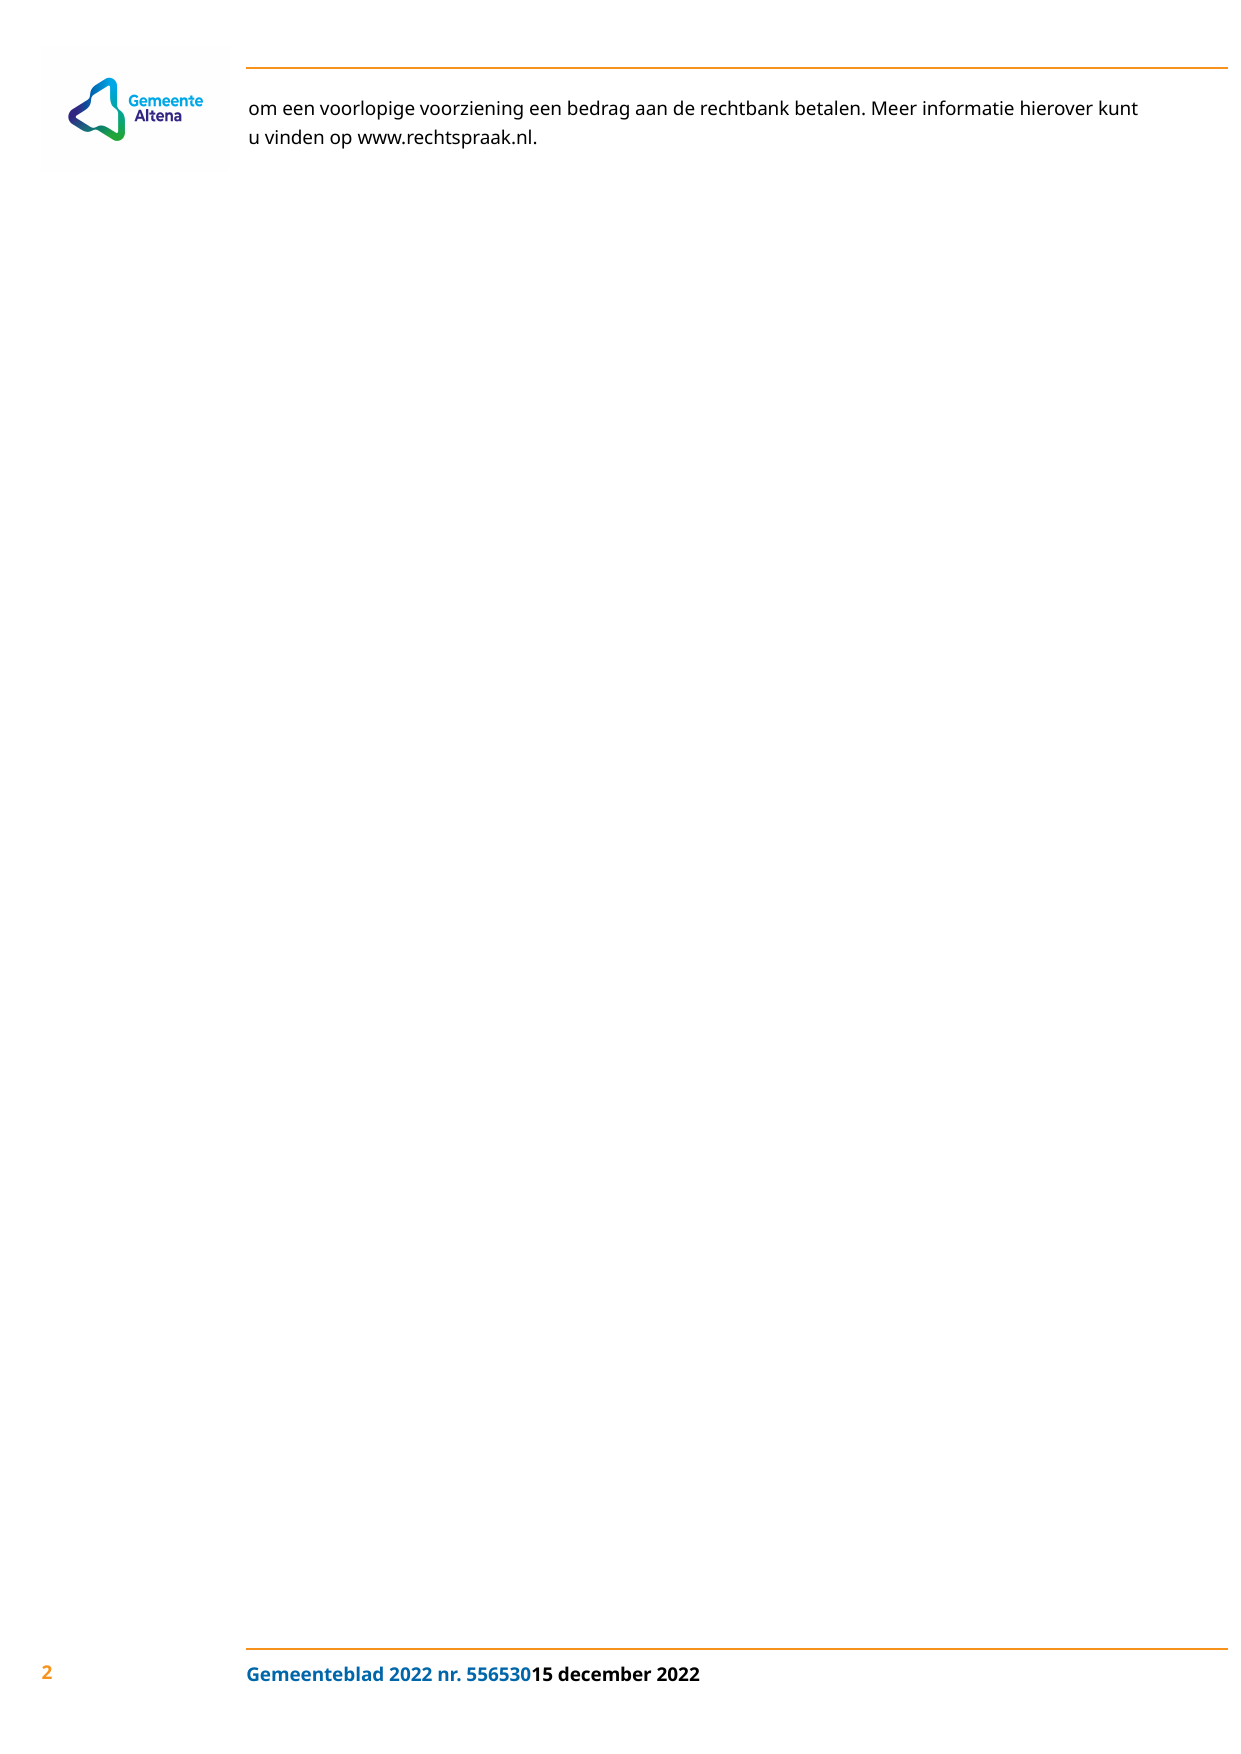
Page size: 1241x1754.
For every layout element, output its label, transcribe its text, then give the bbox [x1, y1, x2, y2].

text om een voorlopige voorziening een bedrag aan de rechtbank betalen. Meer informatie hierover kunt u vinden op www.rechtspraak.nl. [248, 95, 1152, 150]
picture [41, 47, 231, 172]
